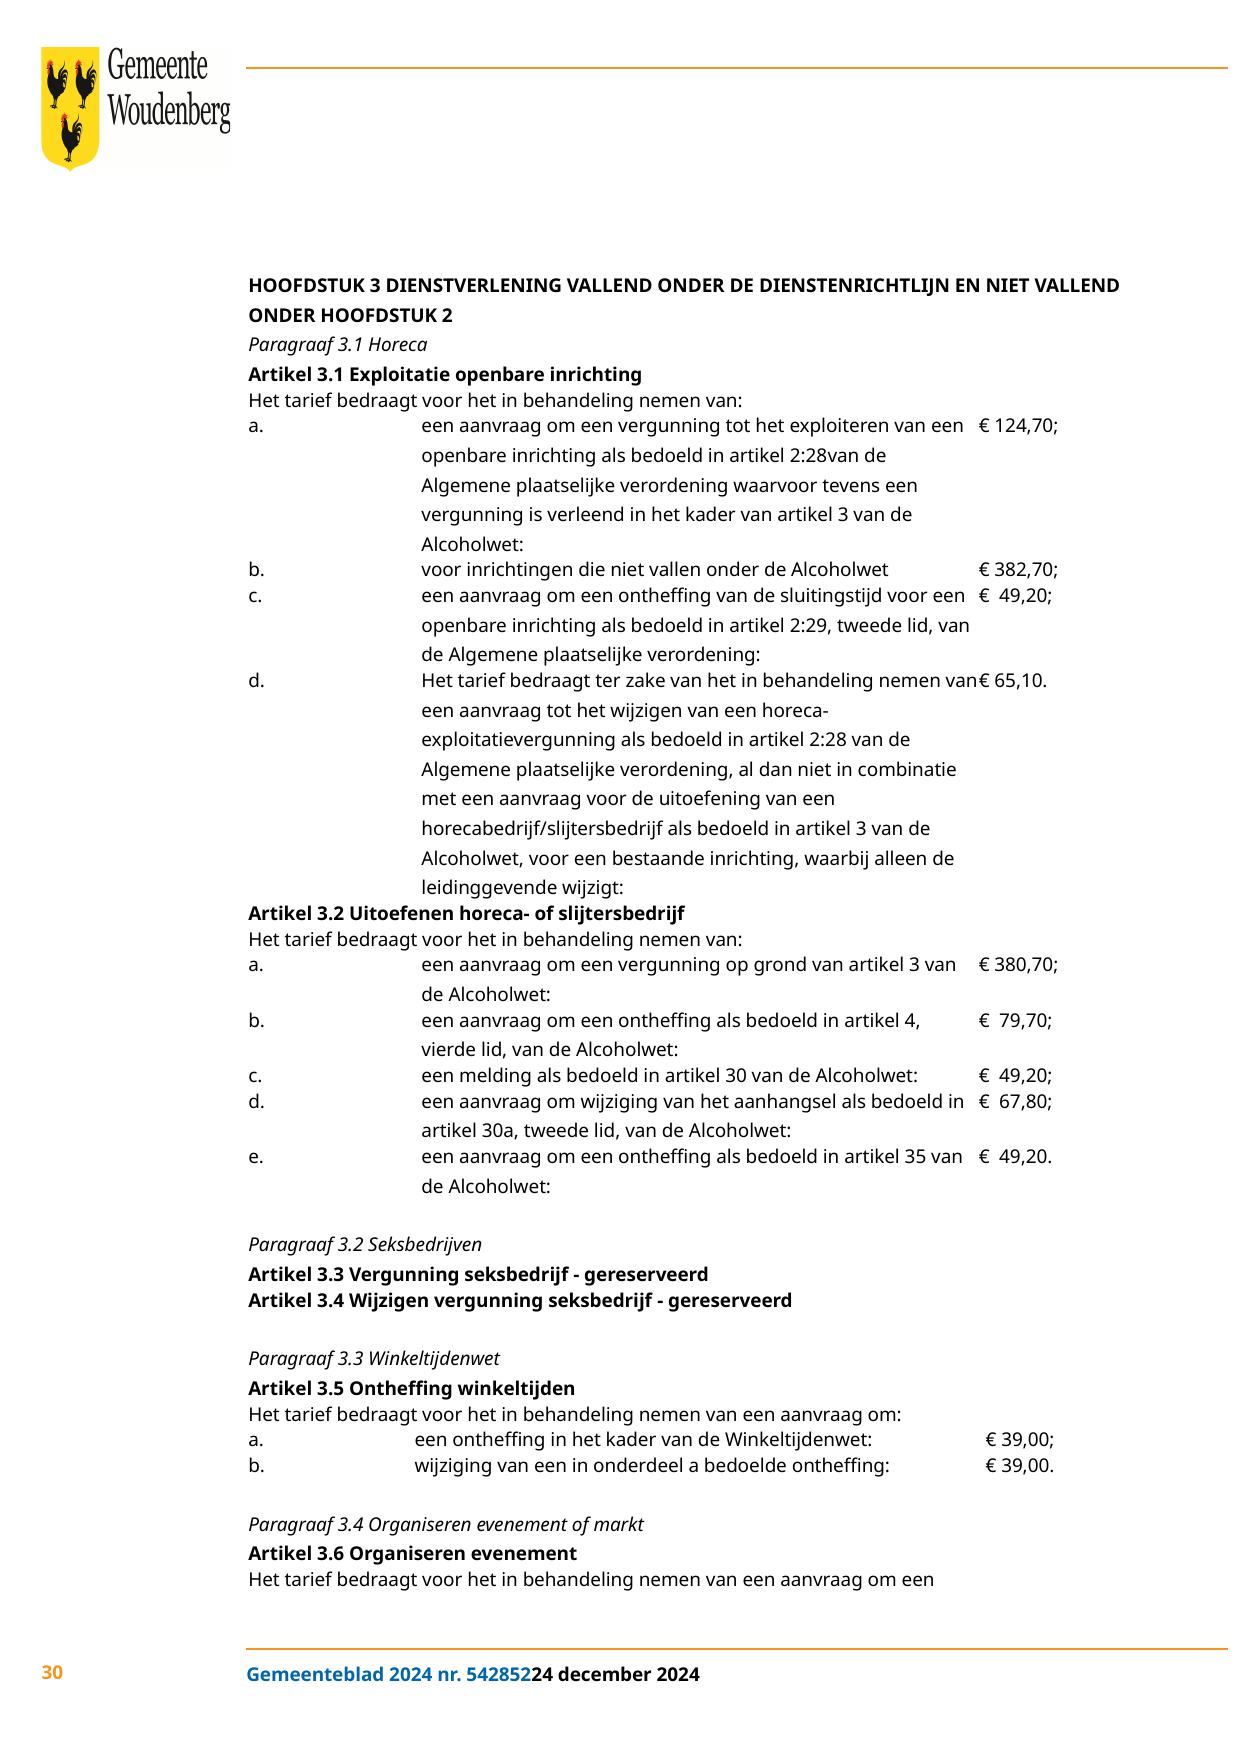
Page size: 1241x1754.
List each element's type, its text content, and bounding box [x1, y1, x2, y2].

table_header [985, 1375, 1152, 1401]
table_cell Het tarief bedraagt ter zake van het in behandeling nemen van een aanvraag tot het wijzigen van een horeca-exploitatievergunning als bedoeld in artikel 2:28 van de Algemene plaatselijke verordening, al dan niet in combinatie met een aanvraag voor de uitoefening van een horecabedrijf/slijtersbedrijf als bedoeld in artikel 3 van de Alcoholwet, voor een bestaande inrichting, waarbij alleen de leidinggevende wijzigt: [421, 667, 978, 900]
table_cell Het tarief bedraagt voor het in behandeling nemen van: [248, 387, 978, 413]
text Paragraaf 3.4 Organiseren evenement of markt [248, 1511, 1152, 1536]
table_cell € 124,70; [979, 413, 1152, 557]
table_cell € 67,80; [979, 1088, 1152, 1143]
table_cell een aanvraag om een ontheffing als bedoeld in artikel 4, vierde lid, van de Alcoholwet: [421, 1007, 978, 1062]
table_header Artikel 3.1 Exploitatie openbare inrichting [248, 361, 978, 387]
table_cell e. [248, 1143, 421, 1198]
table_cell [979, 900, 1152, 926]
table_cell Artikel 3.2 Uitoefenen horeca- of slijtersbedrijf [248, 900, 978, 926]
table_cell een ontheffing in het kader van de Winkeltijdenwet: [414, 1426, 985, 1452]
table_cell a. [248, 413, 421, 557]
text HOOFDSTUK 3 DIENSTVERLENING VALLEND ONDER DE DIENSTENRICHTLIJN EN NIET VALLEND ONDER HOOFDSTUK 2 [248, 272, 1152, 328]
table_header [985, 1540, 1152, 1566]
table_header Artikel 3.5 Ontheffing winkeltijden [248, 1375, 985, 1401]
table_cell € 382,70; [979, 557, 1152, 582]
table_cell een aanvraag om een ontheffing van de sluitingstijd voor een openbare inrichting als bedoeld in artikel 2:29, tweede lid, van de Algemene plaatselijke verordening: [421, 583, 978, 667]
table_cell € 380,70; [979, 952, 1152, 1007]
table_cell c. [248, 1062, 421, 1088]
table_cell [979, 387, 1152, 413]
table_cell een aanvraag om een ontheffing als bedoeld in artikel 35 van de Alcoholwet: [421, 1143, 978, 1198]
table_cell een melding als bedoeld in artikel 30 van de Alcoholwet: [421, 1062, 978, 1088]
table_cell Het tarief bedraagt voor het in behandeling nemen van een aanvraag om: [248, 1401, 985, 1426]
table_cell d. [248, 1088, 421, 1143]
table_cell € 39,00. [985, 1452, 1152, 1478]
table_cell a. [248, 1426, 414, 1452]
table_cell [950, 1287, 1152, 1312]
table_cell € 49,20; [979, 1062, 1152, 1088]
table_header [950, 1261, 1152, 1287]
table_cell € 39,00; [985, 1426, 1152, 1452]
table_cell € 49,20. [979, 1143, 1152, 1198]
table_cell c. [248, 583, 421, 667]
table_cell a. [248, 952, 421, 1007]
table_cell een aanvraag om een vergunning tot het exploiteren van een openbare inrichting als bedoeld in artikel 2:28van de Algemene plaatselijke verordening waarvoor tevens een vergunning is verleend in het kader van artikel 3 van de Alcoholwet: [421, 413, 978, 557]
table_header Artikel 3.6 Organiseren evenement [248, 1540, 985, 1566]
table_cell [979, 926, 1152, 952]
table_cell Artikel 3.4 Wijzigen vergunning seksbedrijf - gereserveerd [248, 1287, 950, 1312]
text Paragraaf 3.1 Horeca [248, 331, 1152, 357]
table_cell een aanvraag om wijziging van het aanhangsel als bedoeld in artikel 30a, tweede lid, van de Alcoholwet: [421, 1088, 978, 1143]
table_cell [985, 1566, 1152, 1592]
table_cell wijziging van een in onderdeel a bedoelde ontheffing: [414, 1452, 985, 1478]
table_cell € 79,70; [979, 1007, 1152, 1062]
table_cell voor inrichtingen die niet vallen onder de Alcoholwet [421, 557, 978, 582]
table_cell een aanvraag om een vergunning op grond van artikel 3 van de Alcoholwet: [421, 952, 978, 1007]
table_cell € 49,20; [979, 583, 1152, 667]
table_cell Het tarief bedraagt voor het in behandeling nemen van: [248, 926, 978, 952]
table_cell b. [248, 1452, 414, 1478]
text Paragraaf 3.3 Winkeltijdenwet [248, 1345, 1152, 1371]
text Paragraaf 3.2 Seksbedrijven [248, 1231, 1152, 1257]
table_cell d. [248, 667, 421, 900]
table_header [979, 361, 1152, 387]
picture [41, 47, 231, 172]
table_cell b. [248, 557, 421, 582]
table_cell Het tarief bedraagt voor het in behandeling nemen van een aanvraag om een [248, 1566, 985, 1592]
table_cell b. [248, 1007, 421, 1062]
table_cell € 65,10. [979, 667, 1152, 900]
table_cell [985, 1401, 1152, 1426]
table_header Artikel 3.3 Vergunning seksbedrijf - gereserveerd [248, 1261, 950, 1287]
